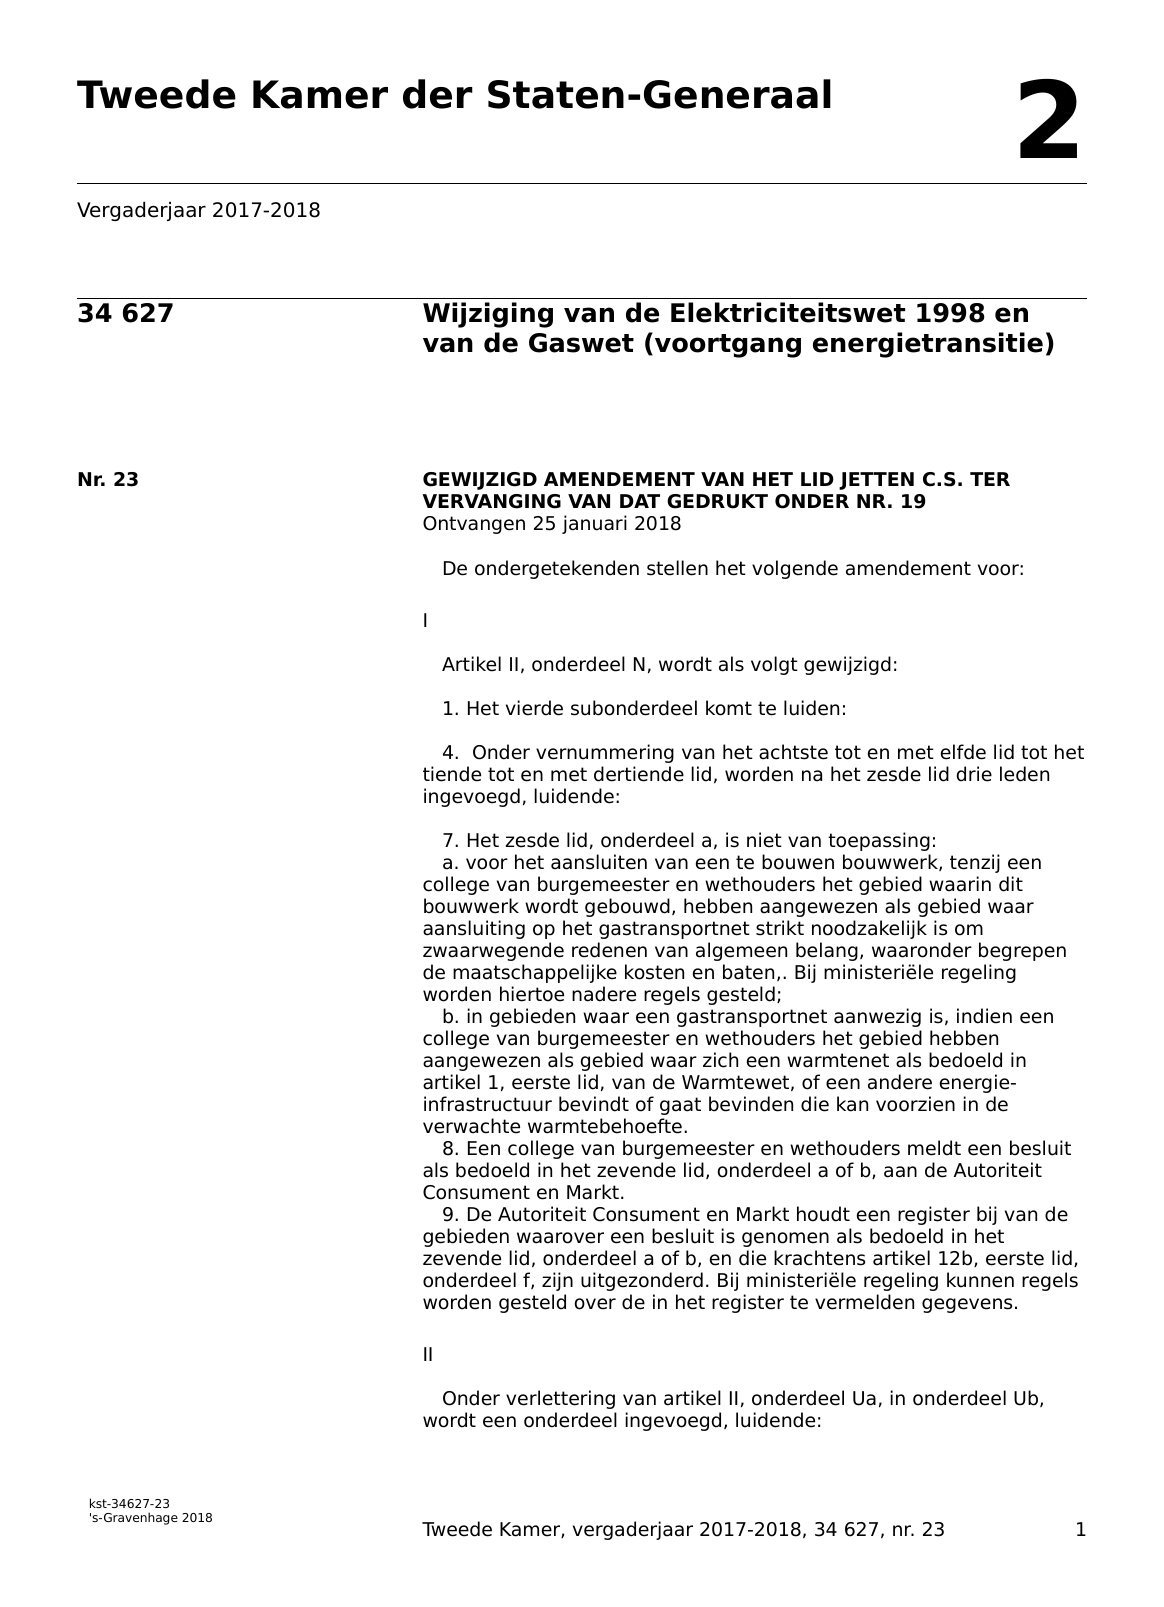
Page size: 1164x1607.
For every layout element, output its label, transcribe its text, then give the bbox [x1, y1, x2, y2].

subtitle II [422, 1344, 1087, 1366]
text Artikel II, onderdeel N, wordt als volgt gewijzigd: [422, 654, 1087, 676]
subtitle Nr. 23 GEWIJZIGD AMENDEMENT VAN HET LID JETTEN C.S. TER VERVANGING VAN DAT GEDRUKT ONDER NR. 19 [77, 469, 1087, 513]
subtitle 34 627 Wijziging van de Elektriciteitswet 1998 en van de Gaswet (voortgang energietransitie) [77, 299, 1087, 358]
text 9. De Autoriteit Consument en Markt houdt een register bij van de gebieden waarover een besluit is genomen als bedoeld in het zevende lid, onderdeel a of b, en die krachtens artikel 12b, eerste lid, onderdeel f, zijn uitgezonderd. Bij ministeriële regeling kunnen regels worden gesteld over de in het register te vermelden gegevens. [422, 1204, 1087, 1314]
text a. voor het aansluiten van een te bouwen bouwwerk, tenzij een college van burgemeester en wethouders het gebied waarin dit bouwwerk wordt gebouwd, hebben aangewezen als gebied waar aansluiting op het gastransportnet strikt noodzakelijk is om zwaarwegende redenen van algemeen belang, waaronder begrepen de maatschappelijke kosten en baten,. Bij ministeriële regeling worden hiertoe nadere regels gesteld; [422, 852, 1087, 1006]
text 's-Gravenhage 2018 [88, 1511, 323, 1525]
text 7. Het zesde lid, onderdeel a, is niet van toepassing: [422, 830, 1087, 852]
subtitle I [422, 609, 1087, 631]
text Ontvangen 25 januari 2018 [422, 513, 1087, 535]
table_header Tweede Kamer der Staten-Generaal [77, 59, 886, 183]
text De ondergetekenden stellen het volgende amendement voor: [422, 557, 1087, 579]
table_cell Vergaderjaar 2017-2018 [77, 184, 1087, 298]
text 8. Een college van burgemeester en wethouders meldt een besluit als bedoeld in het zevende lid, onderdeel a of b, aan de Autoriteit Consument en Markt. [422, 1138, 1087, 1204]
text 1. Het vierde subonderdeel komt te luiden: [422, 698, 1087, 720]
text 4. Onder vernummering van het achtste tot en met elfde lid tot het tiende tot en met dertiende lid, worden na het zesde lid drie leden ingevoegd, luidende: [422, 742, 1087, 808]
text kst-34627-23 [88, 1497, 323, 1511]
text b. in gebieden waar een gastransportnet aanwezig is, indien een college van burgemeester en wethouders het gebied hebben aangewezen als gebied waar zich een warmtenet als bedoeld in artikel 1, eerste lid, van de Warmtewet, of een andere energie-infrastructuur bevindt of gaat bevinden die kan voorzien in de verwachte warmtebehoefte. [422, 1006, 1087, 1138]
text Onder verlettering van artikel II, onderdeel Ua, in onderdeel Ub, wordt een onderdeel ingevoegd, luidende: [422, 1388, 1087, 1432]
table_header 2 [886, 59, 1087, 183]
